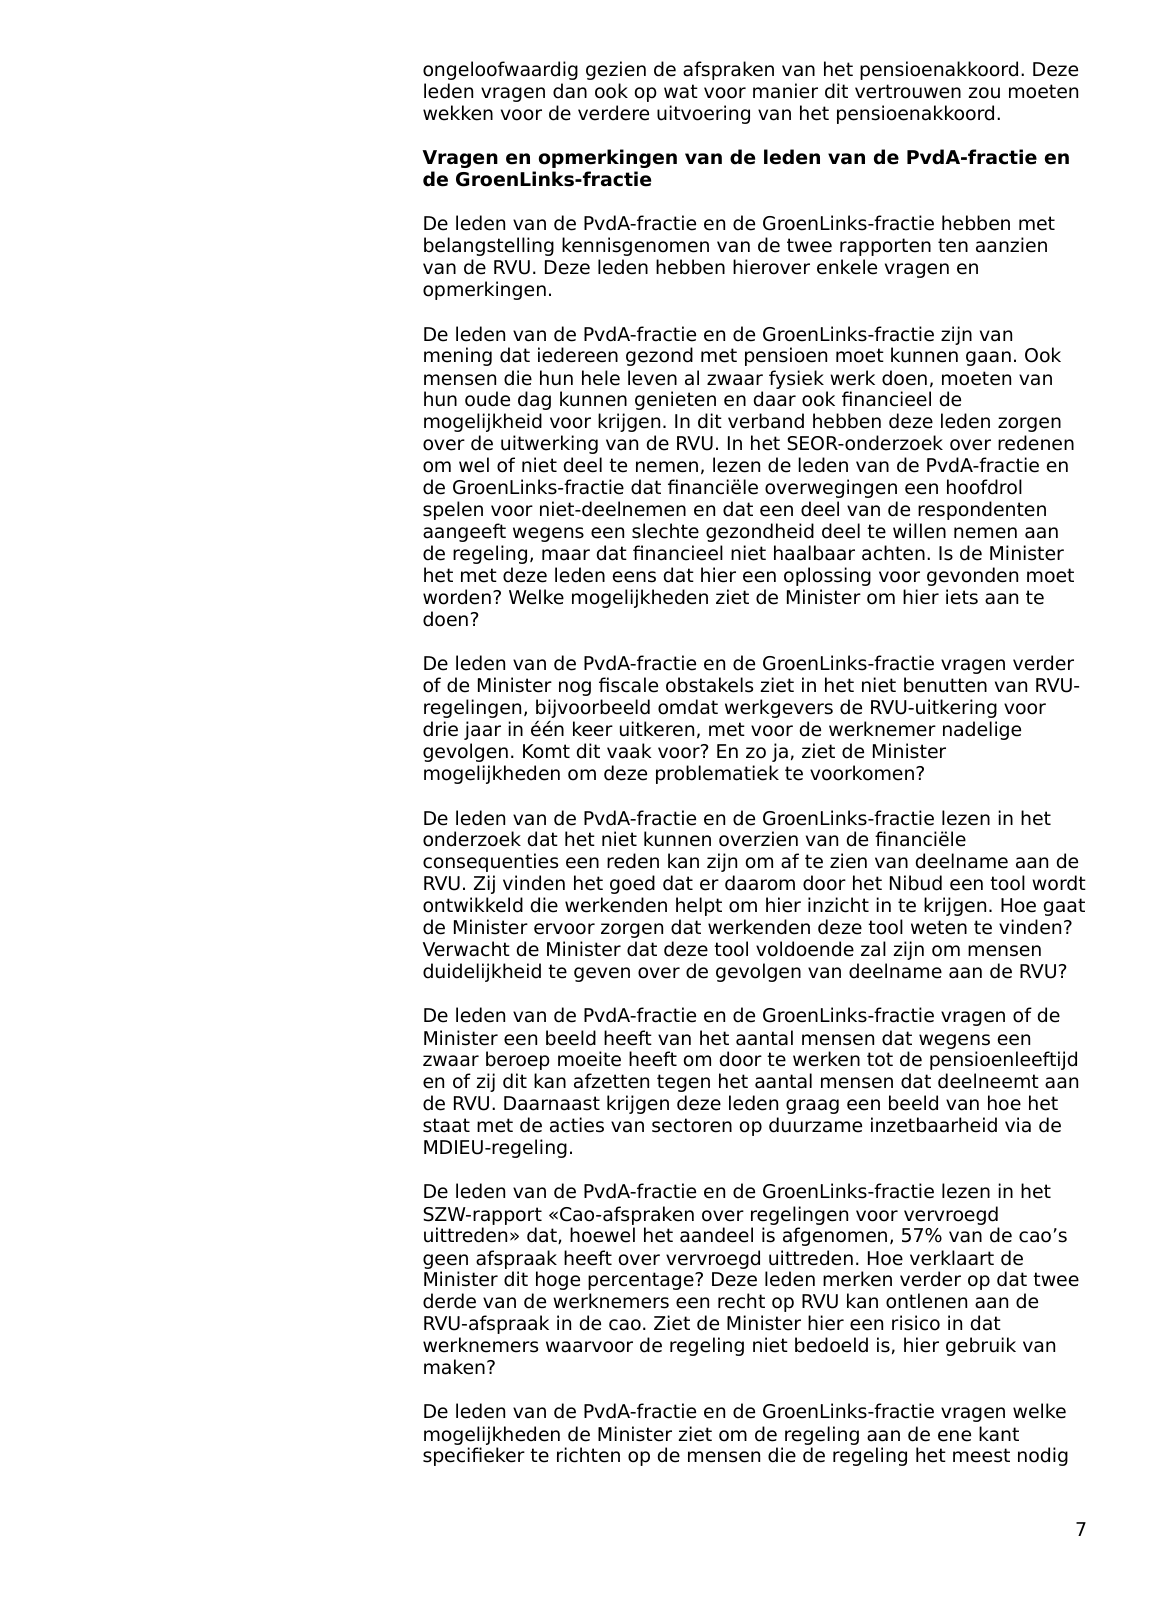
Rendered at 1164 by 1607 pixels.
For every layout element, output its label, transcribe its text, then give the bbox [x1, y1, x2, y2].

text ongeloofwaardig gezien de afspraken van het pensioenakkoord. Deze leden vragen dan ook op wat voor manier dit vertrouwen zou moeten wekken voor de verdere uitvoering van het pensioenakkoord. [422, 59, 1087, 125]
text De leden van de PvdA-fractie en de GroenLinks-fractie lezen in het SZW-rapport «Cao-afspraken over regelingen voor vervroegd uittreden» dat, hoewel het aandeel is afgenomen, 57% van de cao’s geen afspraak heeft over vervroegd uittreden. Hoe verklaart de Minister dit hoge percentage? Deze leden merken verder op dat twee derde van de werknemers een recht op RVU kan ontlenen aan de RVU-afspraak in de cao. Ziet de Minister hier een risico in dat werknemers waarvoor de regeling niet bedoeld is, hier gebruik van maken? [422, 1181, 1087, 1379]
text De leden van de PvdA-fractie en de GroenLinks-fractie zijn van mening dat iedereen gezond met pensioen moet kunnen gaan. Ook mensen die hun hele leven al zwaar fysiek werk doen, moeten van hun oude dag kunnen genieten en daar ook financieel de mogelijkheid voor krijgen. In dit verband hebben deze leden zorgen over de uitwerking van de RVU. In het SEOR-onderzoek over redenen om wel of niet deel te nemen, lezen de leden van de PvdA-fractie en de GroenLinks-fractie dat financiële overwegingen een hoofdrol spelen voor niet-deelnemen en dat een deel van de respondenten aangeeft wegens een slechte gezondheid deel te willen nemen aan de regeling, maar dat financieel niet haalbaar achten. Is de Minister het met deze leden eens dat hier een oplossing voor gevonden moet worden? Welke mogelijkheden ziet de Minister om hier iets aan te doen? [422, 323, 1087, 631]
text De leden van de PvdA-fractie en de GroenLinks-fractie vragen of de Minister een beeld heeft van het aantal mensen dat wegens een zwaar beroep moeite heeft om door te werken tot de pensioenleeftijd en of zij dit kan afzetten tegen het aantal mensen dat deelneemt aan de RVU. Daarnaast krijgen deze leden graag een beeld van hoe het staat met de acties van sectoren op duurzame inzetbaarheid via de MDIEU-regeling. [422, 1005, 1087, 1159]
subtitle Vragen en opmerkingen van de leden van de PvdA-fractie en de GroenLinks-fractie [422, 147, 1087, 191]
text De leden van de PvdA-fractie en de GroenLinks-fractie hebben met belangstelling kennisgenomen van de twee rapporten ten aanzien van de RVU. Deze leden hebben hierover enkele vragen en opmerkingen. [422, 213, 1087, 301]
text De leden van de PvdA-fractie en de GroenLinks-fractie lezen in het onderzoek dat het niet kunnen overzien van de financiële consequenties een reden kan zijn om af te zien van deelname aan de RVU. Zij vinden het goed dat er daarom door het Nibud een tool wordt ontwikkeld die werkenden helpt om hier inzicht in te krijgen. Hoe gaat de Minister ervoor zorgen dat werkenden deze tool weten te vinden? Verwacht de Minister dat deze tool voldoende zal zijn om mensen duidelijkheid te geven over de gevolgen van deelname aan de RVU? [422, 807, 1087, 983]
text De leden van de PvdA-fractie en de GroenLinks-fractie vragen welke mogelijkheden de Minister ziet om de regeling aan de ene kant specifieker te richten op de mensen die de regeling het meest nodig [422, 1401, 1087, 1467]
text De leden van de PvdA-fractie en de GroenLinks-fractie vragen verder of de Minister nog fiscale obstakels ziet in het niet benutten van RVU-regelingen, bijvoorbeeld omdat werkgevers de RVU-uitkering voor drie jaar in één keer uitkeren, met voor de werknemer nadelige gevolgen. Komt dit vaak voor? En zo ja, ziet de Minister mogelijkheden om deze problematiek te voorkomen? [422, 653, 1087, 785]
